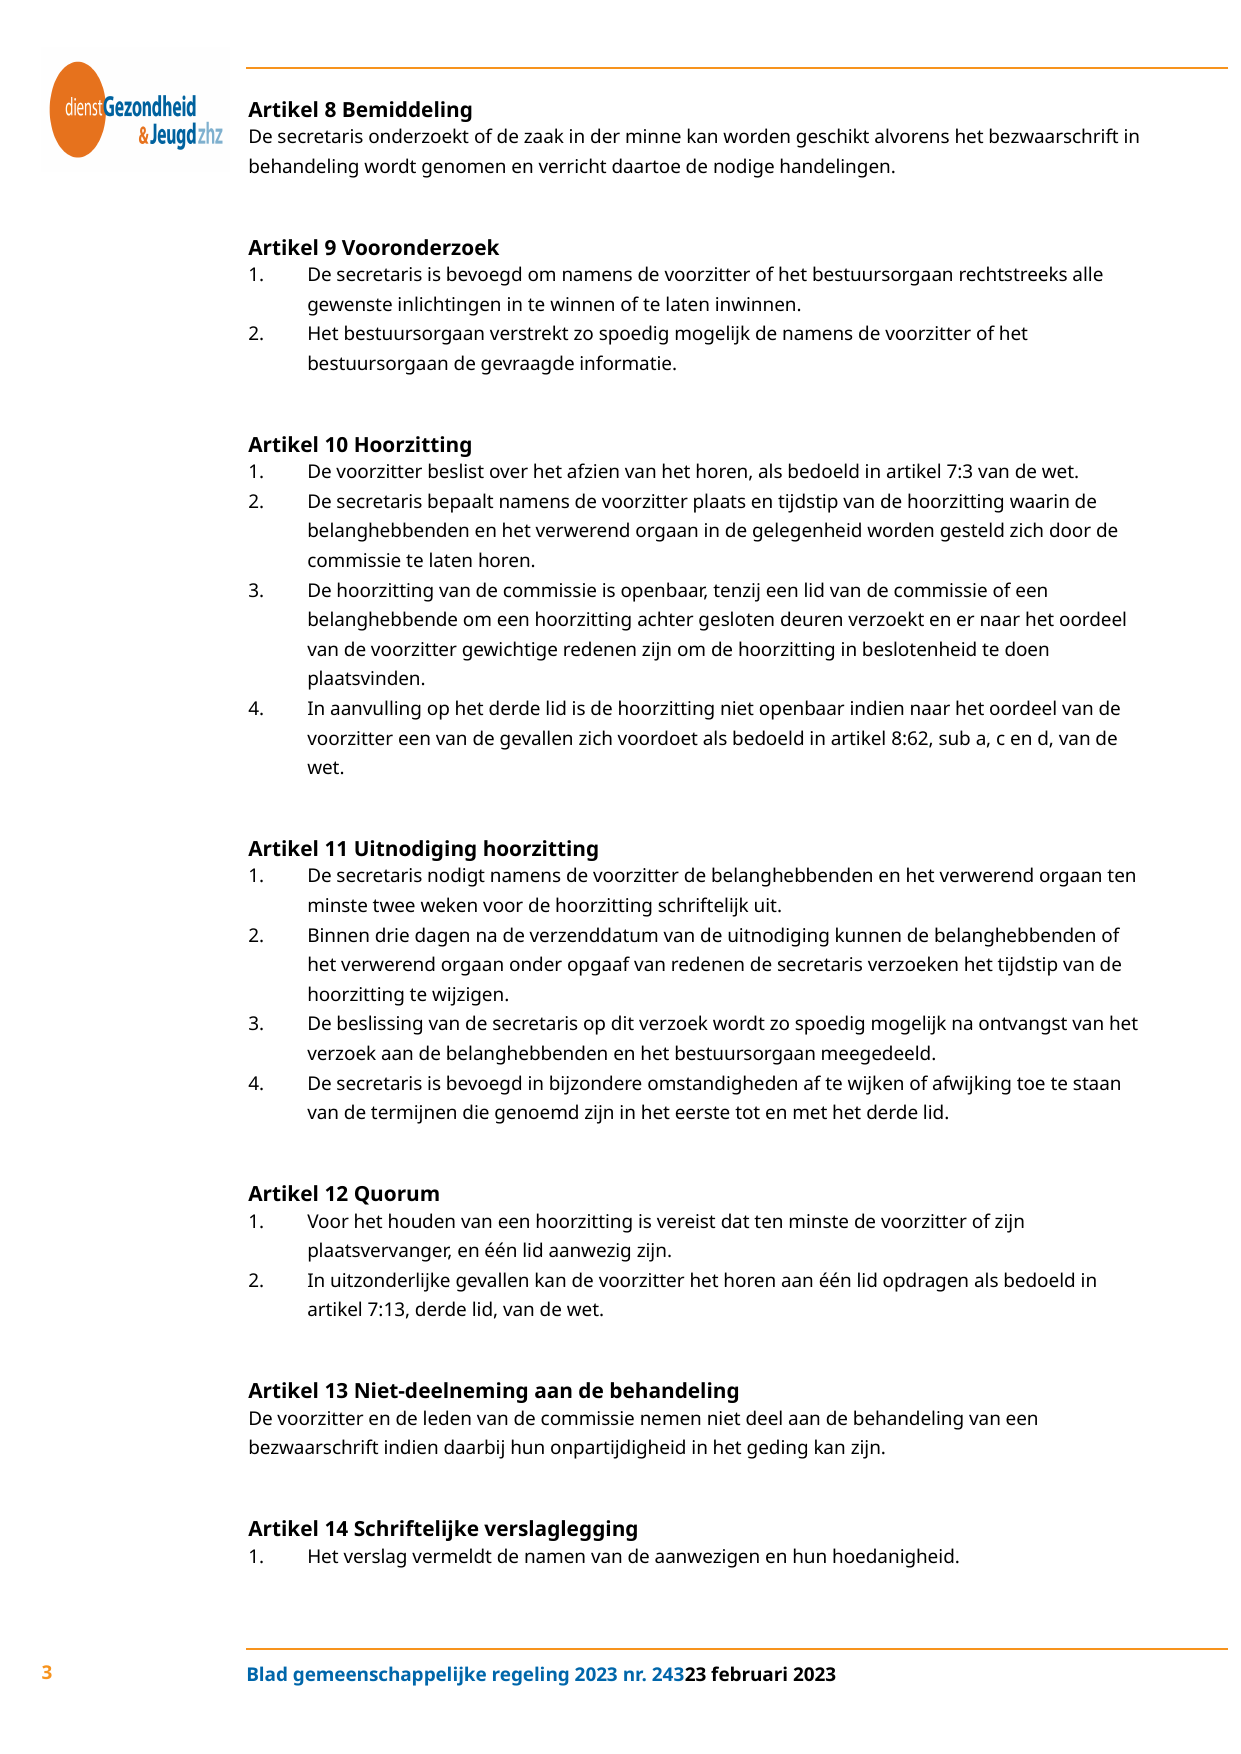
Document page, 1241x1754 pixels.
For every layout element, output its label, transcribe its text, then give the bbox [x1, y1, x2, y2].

list De voorzitter beslist over het afzien van het horen, als bedoeld in artikel 7:3 van de wet. [248, 458, 1152, 484]
text Artikel 12 Quorum [248, 1179, 1152, 1208]
list De secretaris is bevoegd in bijzondere omstandigheden af te wijken of afwijking toe te staan van de termijnen die genoemd zijn in het eerste tot en met het derde lid. [248, 1070, 1152, 1125]
list De hoorzitting van de commissie is openbaar, tenzij een lid van de commissie of een belanghebbende om een hoorzitting achter gesloten deuren verzoekt en er naar het oordeel van de voorzitter gewichtige redenen zijn om de hoorzitting in beslotenheid te doen plaatsvinden. [248, 577, 1152, 691]
picture [41, 47, 231, 172]
list Voor het houden van een hoorzitting is vereist dat ten minste de voorzitter of zijn plaatsvervanger, en één lid aanwezig zijn. [248, 1208, 1152, 1263]
list In aanvulling op het derde lid is de hoorzitting niet openbaar indien naar het oordeel van de voorzitter een van de gevallen zich voordoet als bedoeld in artikel 8:62, sub a, c en d, van de wet. [248, 695, 1152, 780]
list De beslissing van de secretaris op dit verzoek wordt zo spoedig mogelijk na ontvangst van het verzoek aan de belanghebbenden en het bestuursorgaan meegedeeld. [248, 1011, 1152, 1066]
list Binnen drie dagen na de verzenddatum van de uitnodiging kunnen de belanghebbenden of het verwerend orgaan onder opgaaf van redenen de secretaris verzoeken het tijdstip van de hoorzitting te wijzigen. [248, 922, 1152, 1007]
text Artikel 10 Hoorzitting [248, 430, 1152, 458]
list De secretaris nodigt namens de voorzitter de belanghebbenden en het verwerend orgaan ten minste twee weken voor de hoorzitting schriftelijk uit. [248, 863, 1152, 918]
text Artikel 8 Bemiddeling [248, 95, 1152, 123]
list In uitzonderlijke gevallen kan de voorzitter het horen aan één lid opdragen als bedoeld in artikel 7:13, derde lid, van de wet. [248, 1267, 1152, 1322]
text Artikel 9 Vooronderzoek [248, 233, 1152, 261]
text Artikel 13 Niet-deelneming aan de behandeling [248, 1377, 1152, 1405]
list De secretaris bepaalt namens de voorzitter plaats en tijdstip van de hoorzitting waarin de belanghebbenden en het verwerend orgaan in de gelegenheid worden gesteld zich door de commissie te laten horen. [248, 488, 1152, 573]
text Artikel 14 Schriftelijke verslaglegging [248, 1514, 1152, 1543]
text De secretaris onderzoekt of de zaak in der minne kan worden geschikt alvorens het bezwaarschrift in behandeling wordt genomen en verricht daartoe de nodige handelingen. [248, 123, 1152, 178]
list De secretaris is bevoegd om namens de voorzitter of het bestuursorgaan rechtstreeks alle gewenste inlichtingen in te winnen of te laten inwinnen. [248, 261, 1152, 317]
list Het verslag vermeldt de namen van de aanwezigen en hun hoedanigheid. [248, 1543, 1152, 1569]
text De voorzitter en de leden van de commissie nemen niet deel aan de behandeling van een bezwaarschrift indien daarbij hun onpartijdigheid in het geding kan zijn. [248, 1405, 1152, 1460]
text Artikel 11 Uitnodiging hoorzitting [248, 834, 1152, 863]
list Het bestuursorgaan verstrekt zo spoedig mogelijk de namens de voorzitter of het bestuursorgaan de gevraagde informatie. [248, 320, 1152, 376]
